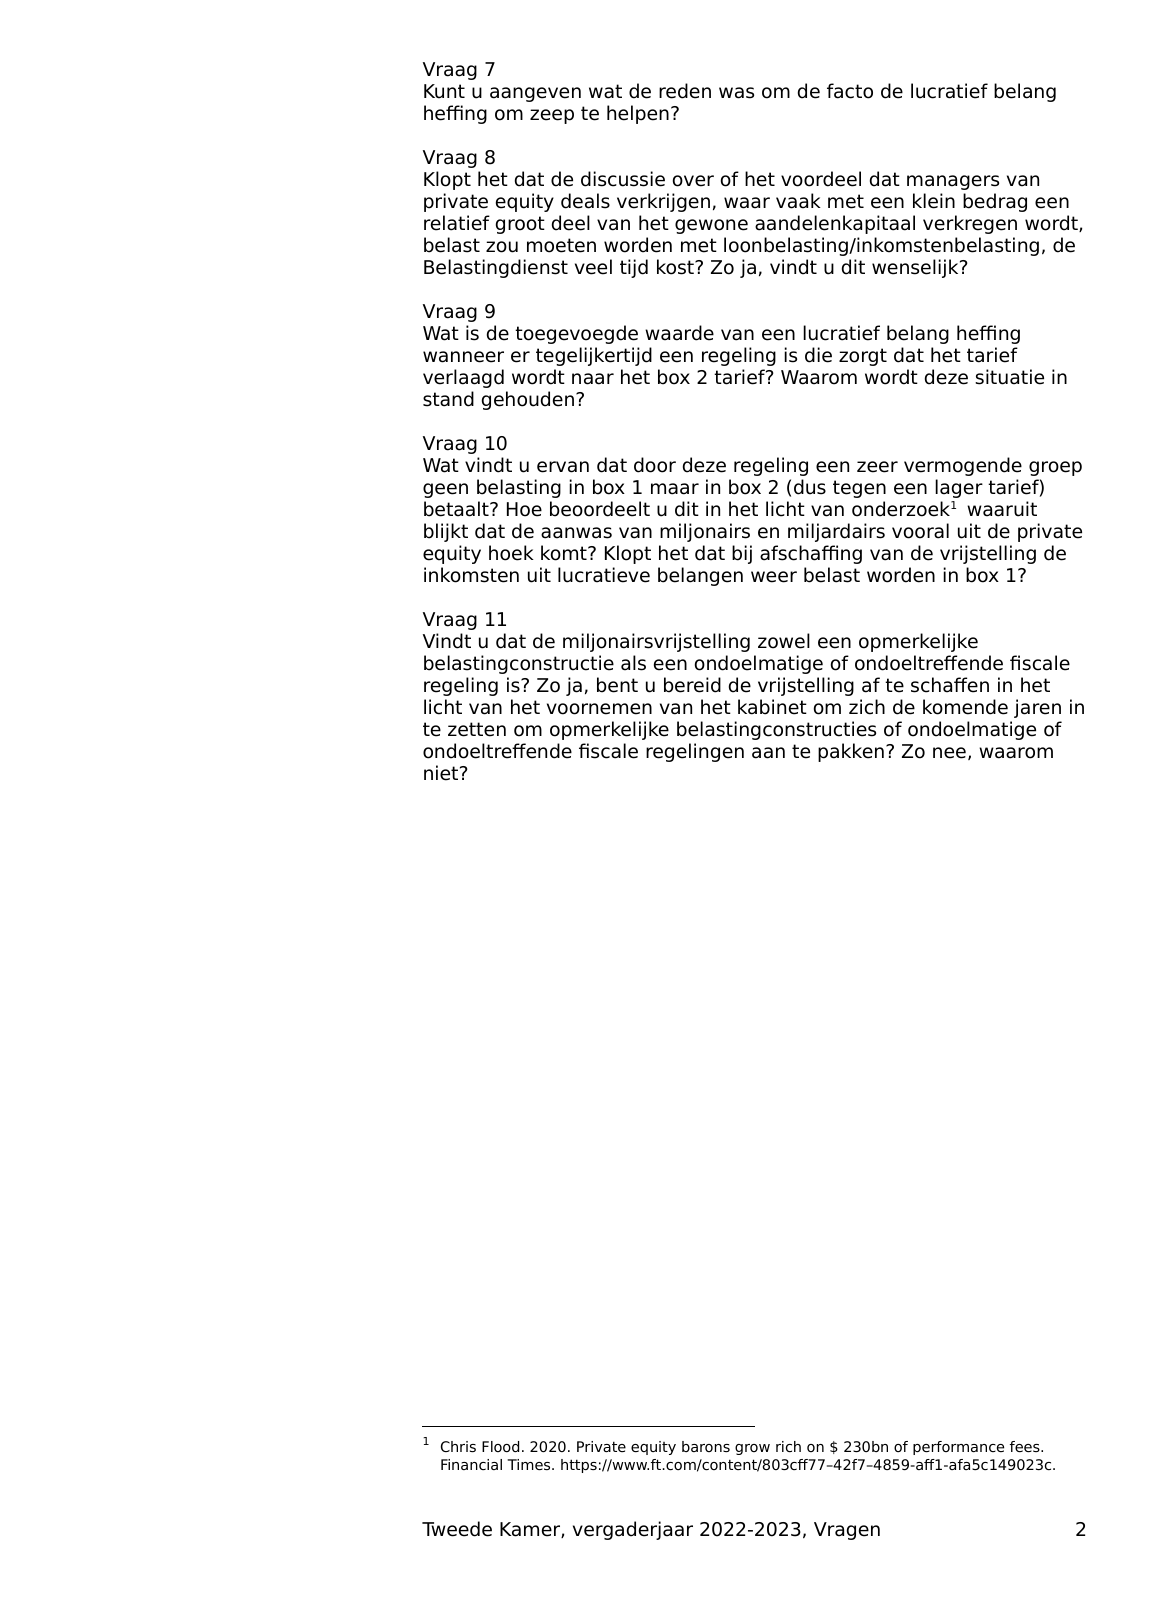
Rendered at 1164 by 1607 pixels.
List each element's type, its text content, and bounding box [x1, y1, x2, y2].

text Kunt u aangeven wat de reden was om de facto de lucratief belang heffing om zeep te helpen? [422, 81, 1087, 125]
text Vraag 10 [422, 433, 1087, 455]
text Vraag 11 [422, 609, 1087, 631]
text Klopt het dat de discussie over of het voordeel dat managers van private equity deals verkrijgen, waar vaak met een klein bedrag een relatief groot deel van het gewone aandelenkapitaal verkregen wordt, belast zou moeten worden met loonbelasting/inkomstenbelasting, de Belastingdienst veel tijd kost? Zo ja, vindt u dit wenselijk? [422, 169, 1087, 279]
text Vraag 7 [422, 59, 1087, 81]
text Vraag 8 [422, 147, 1087, 169]
text Wat vindt u ervan dat door deze regeling een zeer vermogende groep geen belasting in box 1 maar in box 2 (dus tegen een lager tarief) betaalt? Hoe beoordeelt u dit in het licht van onderzoek waaruit blijkt dat de aanwas van miljonairs en miljardairs vooral uit de private equity hoek komt? Klopt het dat bij afschaffing van de vrijstelling de inkomsten uit lucratieve belangen weer belast worden in box 1? [422, 455, 1087, 587]
text Chris Flood. 2020. Private equity barons grow rich on $ 230bn of performance fees. Financial Times. https://www.ft.com/content/803cff77–42f7–4859-aff1-afa5c149023c. [422, 1435, 1087, 1474]
text Wat is de toegevoegde waarde van een lucratief belang heffing wanneer er tegelijkertijd een regeling is die zorgt dat het tarief verlaagd wordt naar het box 2 tarief? Waarom wordt deze situatie in stand gehouden? [422, 323, 1087, 411]
text Vraag 9 [422, 301, 1087, 323]
text Vindt u dat de miljonairsvrijstelling zowel een opmerkelijke belastingconstructie als een ondoelmatige of ondoeltreffende fiscale regeling is? Zo ja, bent u bereid de vrijstelling af te schaffen in het licht van het voornemen van het kabinet om zich de komende jaren in te zetten om opmerkelijke belastingconstructies of ondoelmatige of ondoeltreffende fiscale regelingen aan te pakken? Zo nee, waarom niet? [422, 631, 1087, 785]
